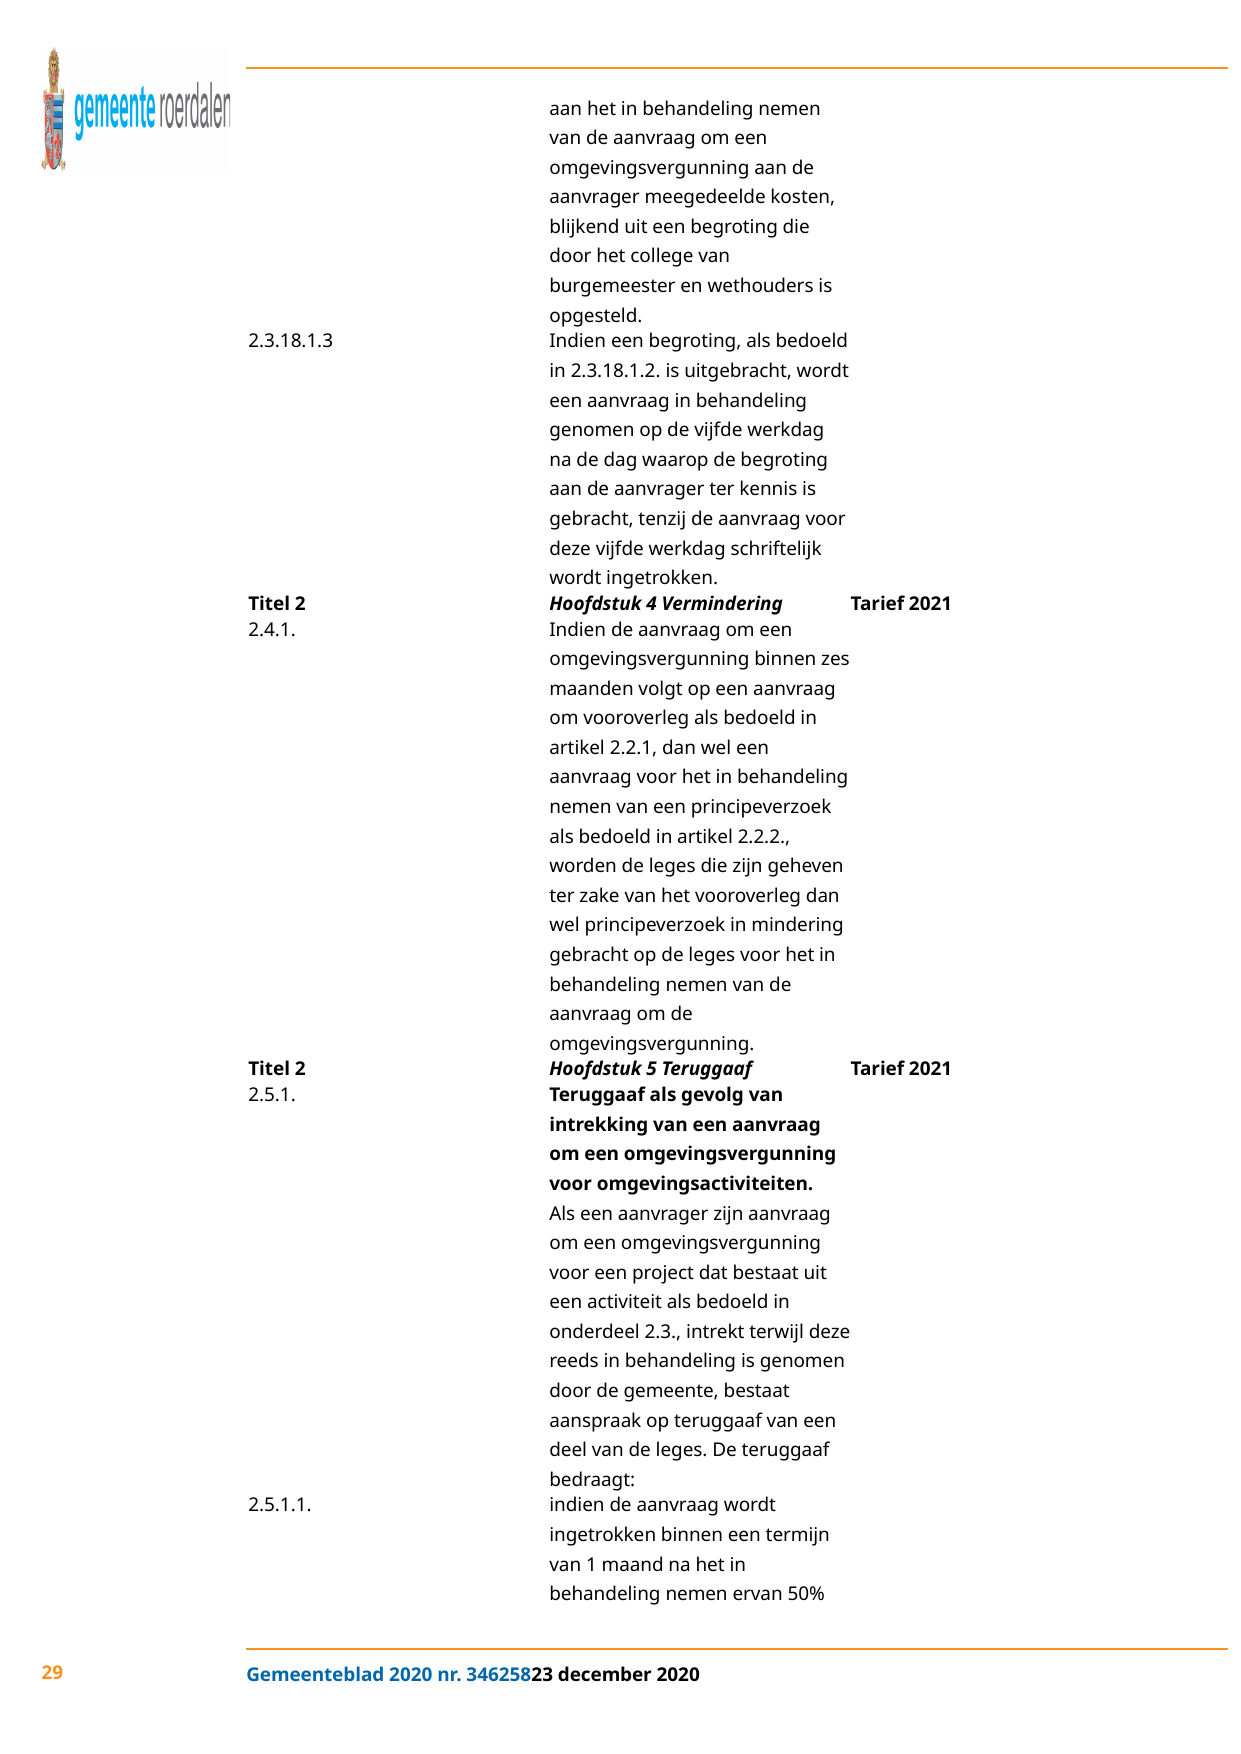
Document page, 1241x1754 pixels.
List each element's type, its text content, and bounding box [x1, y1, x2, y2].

table_cell Titel 2 [248, 1056, 549, 1081]
table_cell Tarief 2021 [850, 1056, 1152, 1081]
table_cell Teruggaaf als gevolg van intrekking van een aanvraag om een omgevingsvergunning voor omgevingsactiviteiten. Als een aanvrager zijn aanvraag om een omgevingsvergunning voor een project dat bestaat uit een activiteit als bedoeld in onderdeel 2.3., intrekt terwijl deze reeds in behandeling is genomen door de gemeente, bestaat aanspraak op teruggaaf van een deel van de leges. De teruggaaf bedraagt: [549, 1081, 850, 1492]
table_cell [850, 1492, 1152, 1606]
table_cell 2.3.18.1.3 [248, 328, 549, 590]
table_cell Indien de aanvraag om een omgevingsvergunning binnen zes maanden volgt op een aanvraag om vooroverleg als bedoeld in artikel 2.2.1, dan wel een aanvraag voor het in behandeling nemen van een principeverzoek als bedoeld in artikel 2.2.2., worden de leges die zijn geheven ter zake van het vooroverleg dan wel principeverzoek in mindering gebracht op de leges voor het in behandeling nemen van de aanvraag om de omgevingsvergunning. [549, 616, 850, 1056]
table_cell Hoofdstuk 5 Teruggaaf [549, 1056, 850, 1081]
table_cell 2.5.1. [248, 1081, 549, 1492]
table_cell 2.5.1.1. [248, 1492, 549, 1606]
table_cell Tarief 2021 [850, 590, 1152, 616]
table_cell [850, 328, 1152, 590]
table_cell Hoofdstuk 4 Vermindering [549, 590, 850, 616]
table_cell aan het in behandeling nemen van de aanvraag om een omgevingsvergunning aan de aanvrager meegedeelde kosten, blijkend uit een begroting die door het college van burgemeester en wethouders is opgesteld. [549, 95, 850, 328]
table_cell Indien een begroting, als bedoeld in 2.3.18.1.2. is uitgebracht, wordt een aanvraag in behandeling genomen op de vijfde werkdag na de dag waarop de begroting aan de aanvrager ter kennis is gebracht, tenzij de aanvraag voor deze vijfde werkdag schriftelijk wordt ingetrokken. [549, 328, 850, 590]
table_cell indien de aanvraag wordt ingetrokken binnen een termijn van 1 maand na het in behandeling nemen ervan 50% [549, 1492, 850, 1606]
table_cell Titel 2 [248, 590, 549, 616]
table_cell [248, 95, 549, 328]
table_cell [850, 95, 1152, 328]
table_cell [850, 1081, 1152, 1492]
table_cell 2.4.1. [248, 616, 549, 1056]
picture [41, 47, 231, 172]
table_cell [850, 616, 1152, 1056]
